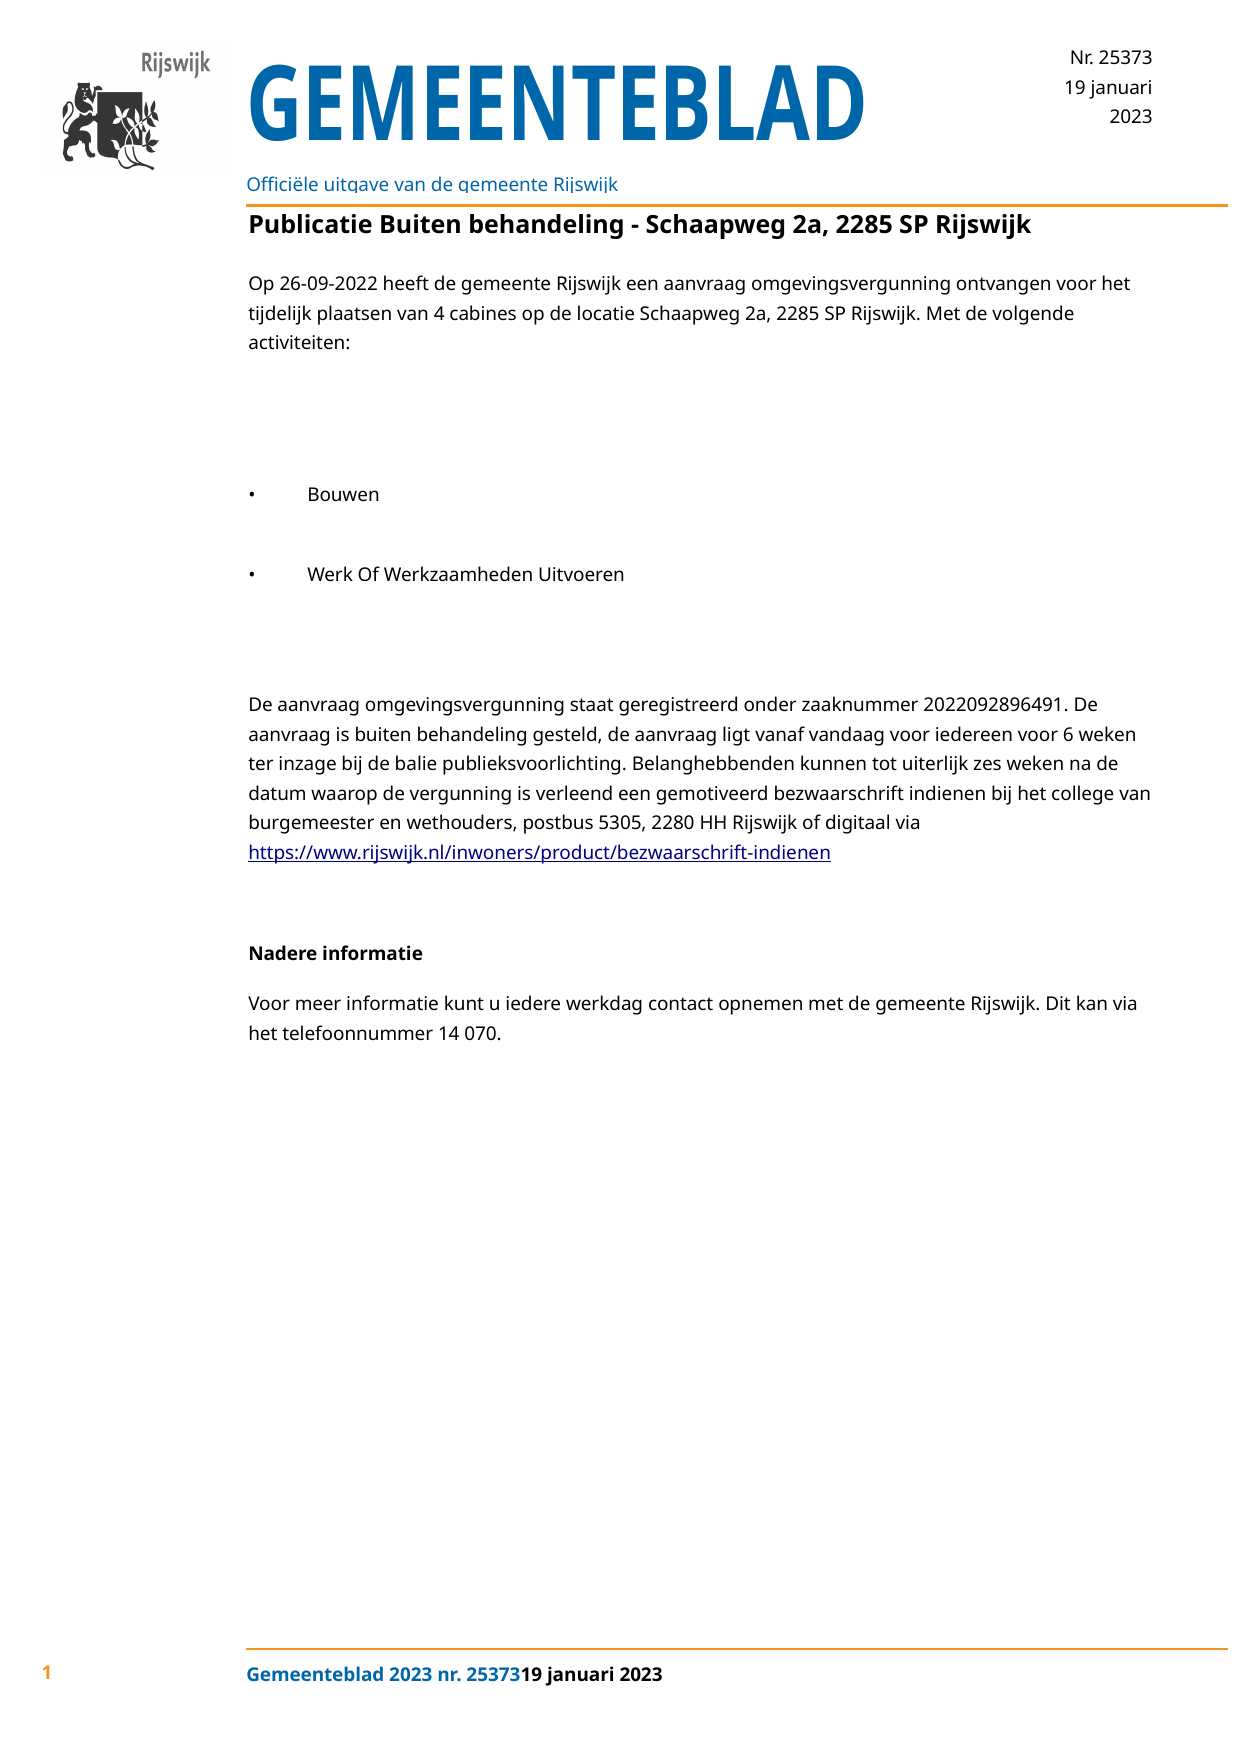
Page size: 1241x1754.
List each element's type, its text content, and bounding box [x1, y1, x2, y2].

text De aanvraag omgevingsvergunning staat geregistreerd onder zaaknummer 2022092896491. De aanvraag is buiten behandeling gesteld, de aanvraag ligt vanaf vandaag voor iedereen voor 6 weken ter inzage bij de balie publieksvoorlichting. Belanghebbenden kunnen tot uiterlijk zes weken na de datum waarop de vergunning is verleend een gemotiveerd bezwaarschrift indienen bij het college van burgemeester en wethouders, postbus 5305, 2280 HH Rijswijk of digitaal via https://www.rijswijk.nl/inwoners/product/bezwaarschrift-indienen [248, 691, 1152, 865]
list Bouwen [248, 481, 1152, 506]
text Voor meer informatie kunt u iedere werkdag contact opnemen met de gemeente Rijswijk. Dit kan via het telefoonnummer 14 070. [248, 990, 1152, 1046]
text Publicatie Buiten behandeling - Schaapweg 2a, 2285 SP Rijswijk [248, 207, 1152, 241]
text Nadere informatie [248, 940, 1152, 966]
text Op 26-09-2022 heeft de gemeente Rijswijk een aanvraag omgevingsvergunning ontvangen voor het tijdelijk plaatsen van 4 cabines op de locatie Schaapweg 2a, 2285 SP Rijswijk. Met de volgende activiteiten: [248, 270, 1152, 355]
list Werk Of Werkzaamheden Uitvoeren [248, 561, 1152, 586]
picture [41, 47, 231, 172]
